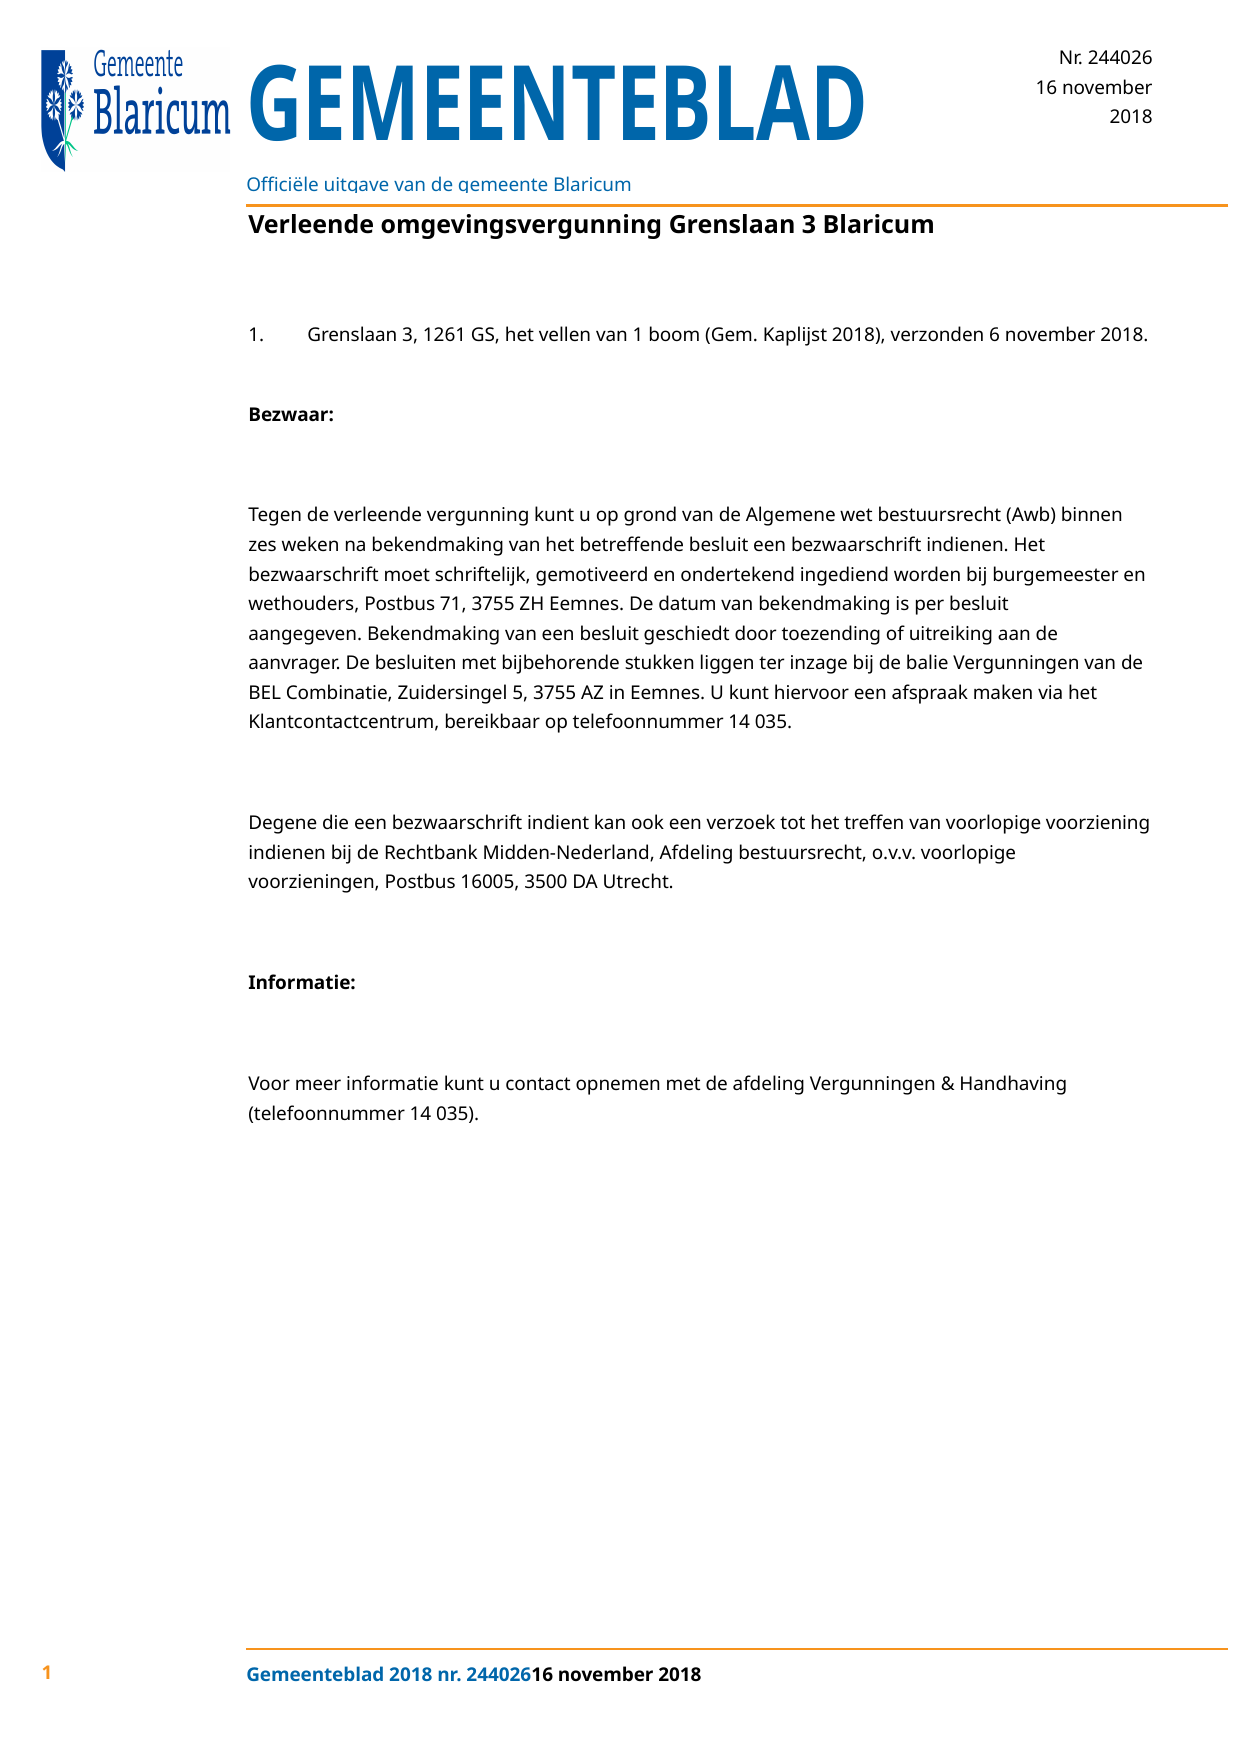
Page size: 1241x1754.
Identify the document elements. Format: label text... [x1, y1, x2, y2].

list Grenslaan 3, 1261 GS, het vellen van 1 boom (Gem. Kaplijst 2018), verzonden 6 november 2018. [248, 321, 1152, 346]
text Voor meer informatie kunt u contact opnemen met de afdeling Vergunningen & Handhaving (telefoonnummer 14 035). [248, 1070, 1152, 1126]
text Bezwaar: [248, 401, 1152, 426]
text Degene die een bezwaarschrift indient kan ook een verzoek tot het treffen van voorlopige voorziening indienen bij de Rechtbank Midden-Nederland, Afdeling bestuursrecht, o.v.v. voorlopige voorzieningen, Postbus 16005, 3500 DA Utrecht. [248, 809, 1152, 894]
text Verleende omgevingsvergunning Grenslaan 3 Blaricum [248, 207, 1152, 241]
text Tegen de verleende vergunning kunt u op grond van de Algemene wet bestuursrecht (Awb) binnen zes weken na bekendmaking van het betreffende besluit een bezwaarschrift indienen. Het bezwaarschrift moet schriftelijk, gemotiveerd en ondertekend ingediend worden bij burgemeester en wethouders, Postbus 71, 3755 ZH Eemnes. De datum van bekendmaking is per besluit aangegeven. Bekendmaking van een besluit geschiedt door toezending of uitreiking aan de aanvrager. De besluiten met bijbehorende stukken liggen ter inzage bij de balie Vergunningen van de BEL Combinatie, Zuidersingel 5, 3755 AZ in Eemnes. U kunt hiervoor een afspraak maken via het Klantcontactcentrum, bereikbaar op telefoonnummer 14 035. [248, 502, 1152, 734]
picture [41, 47, 231, 172]
text Informatie: [248, 969, 1152, 995]
